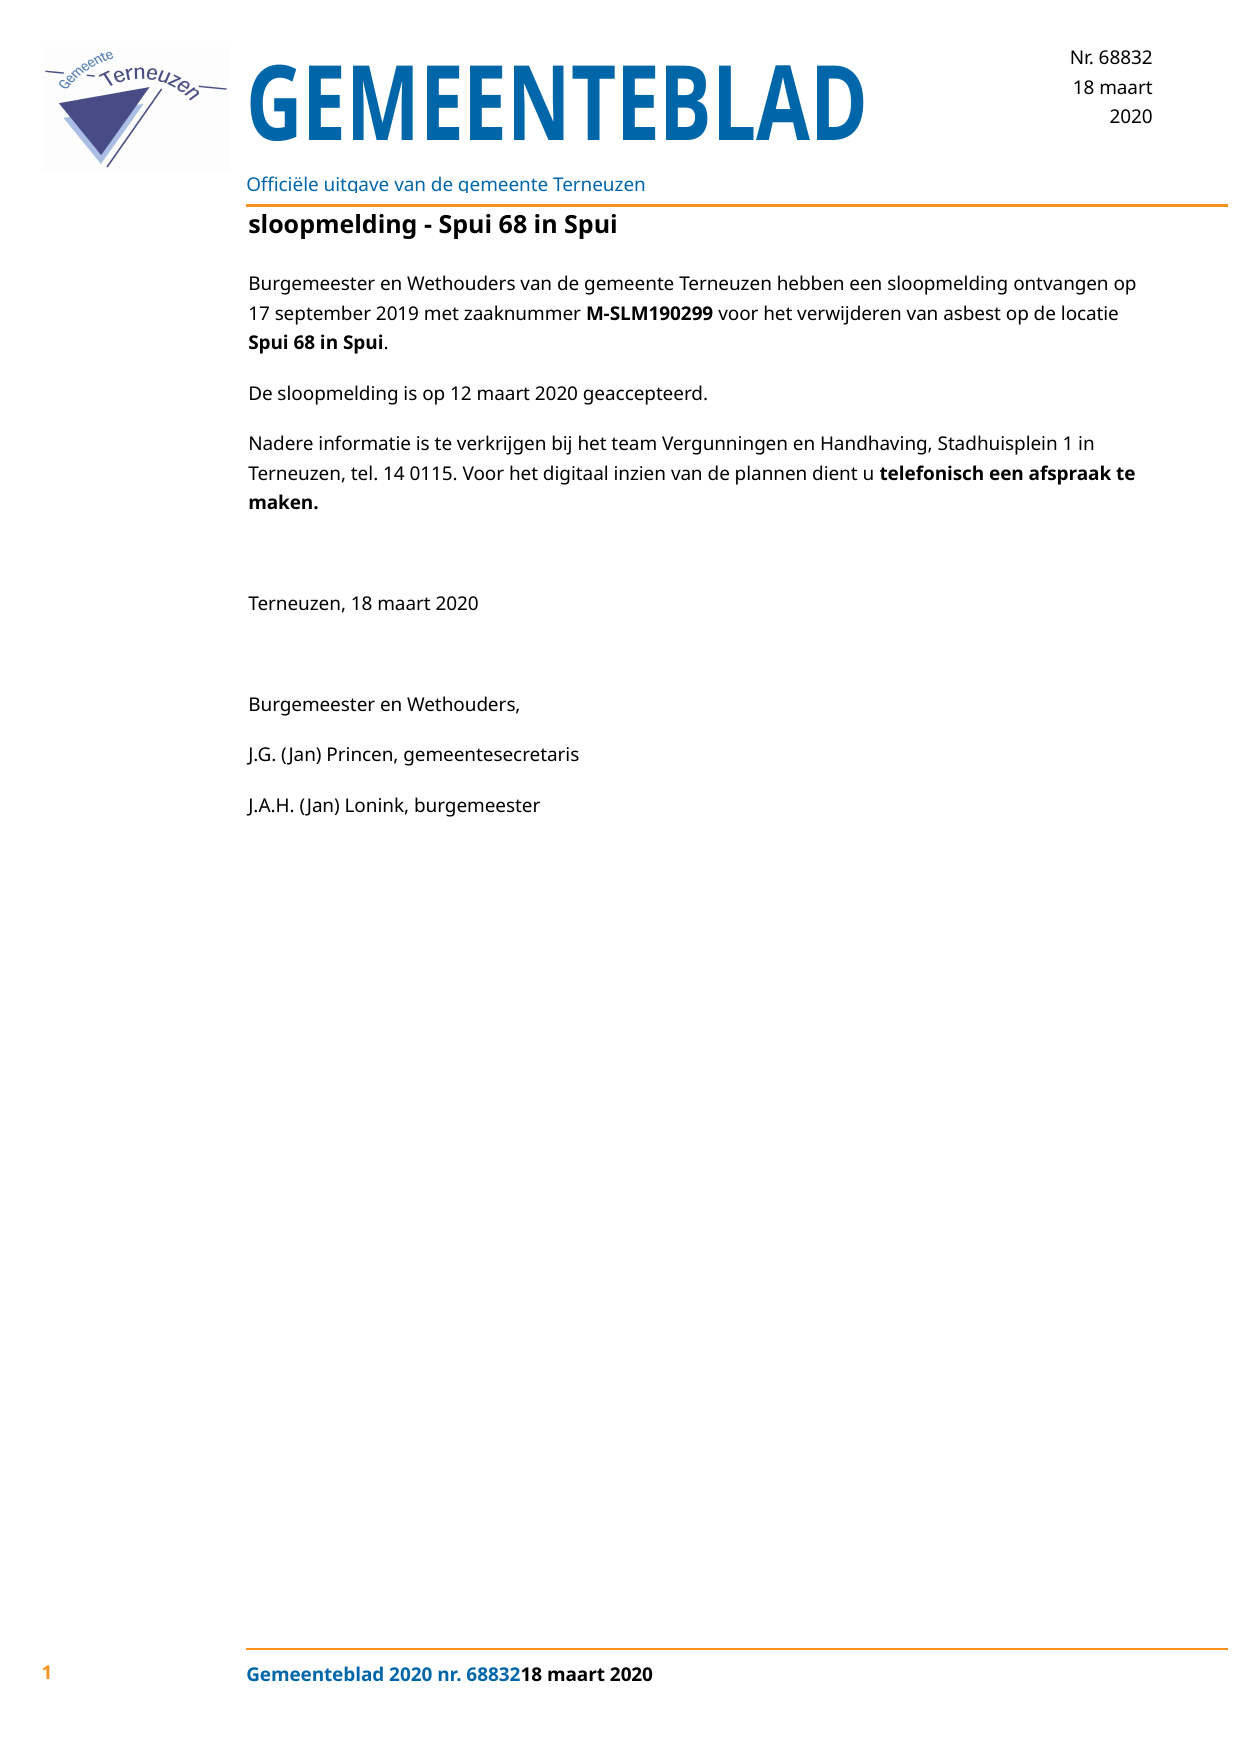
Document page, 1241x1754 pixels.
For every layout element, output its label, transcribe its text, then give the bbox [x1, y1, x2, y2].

picture [41, 47, 231, 172]
text Burgemeester en Wethouders van de gemeente Terneuzen hebben een sloopmelding ontvangen op 17 september 2019 met zaaknummer M-SLM190299 voor het verwijderen van asbest op de locatie Spui 68 in Spui. [248, 270, 1152, 355]
text Terneuzen, 18 maart 2020 [248, 590, 1152, 616]
text J.G. (Jan) Princen, gemeentesecretaris [248, 742, 1152, 767]
text Burgemeester en Wethouders, [248, 691, 1152, 717]
text De sloopmelding is op 12 maart 2020 geaccepteerd. [248, 380, 1152, 406]
text J.A.H. (Jan) Lonink, burgemeester [248, 792, 1152, 818]
text sloopmelding - Spui 68 in Spui [248, 207, 1152, 241]
text Nadere informatie is te verkrijgen bij het team Vergunningen en Handhaving, Stadhuisplein 1 in Terneuzen, tel. 14 0115. Voor het digitaal inzien van de plannen dient u telefonisch een afspraak te maken. [248, 430, 1152, 515]
